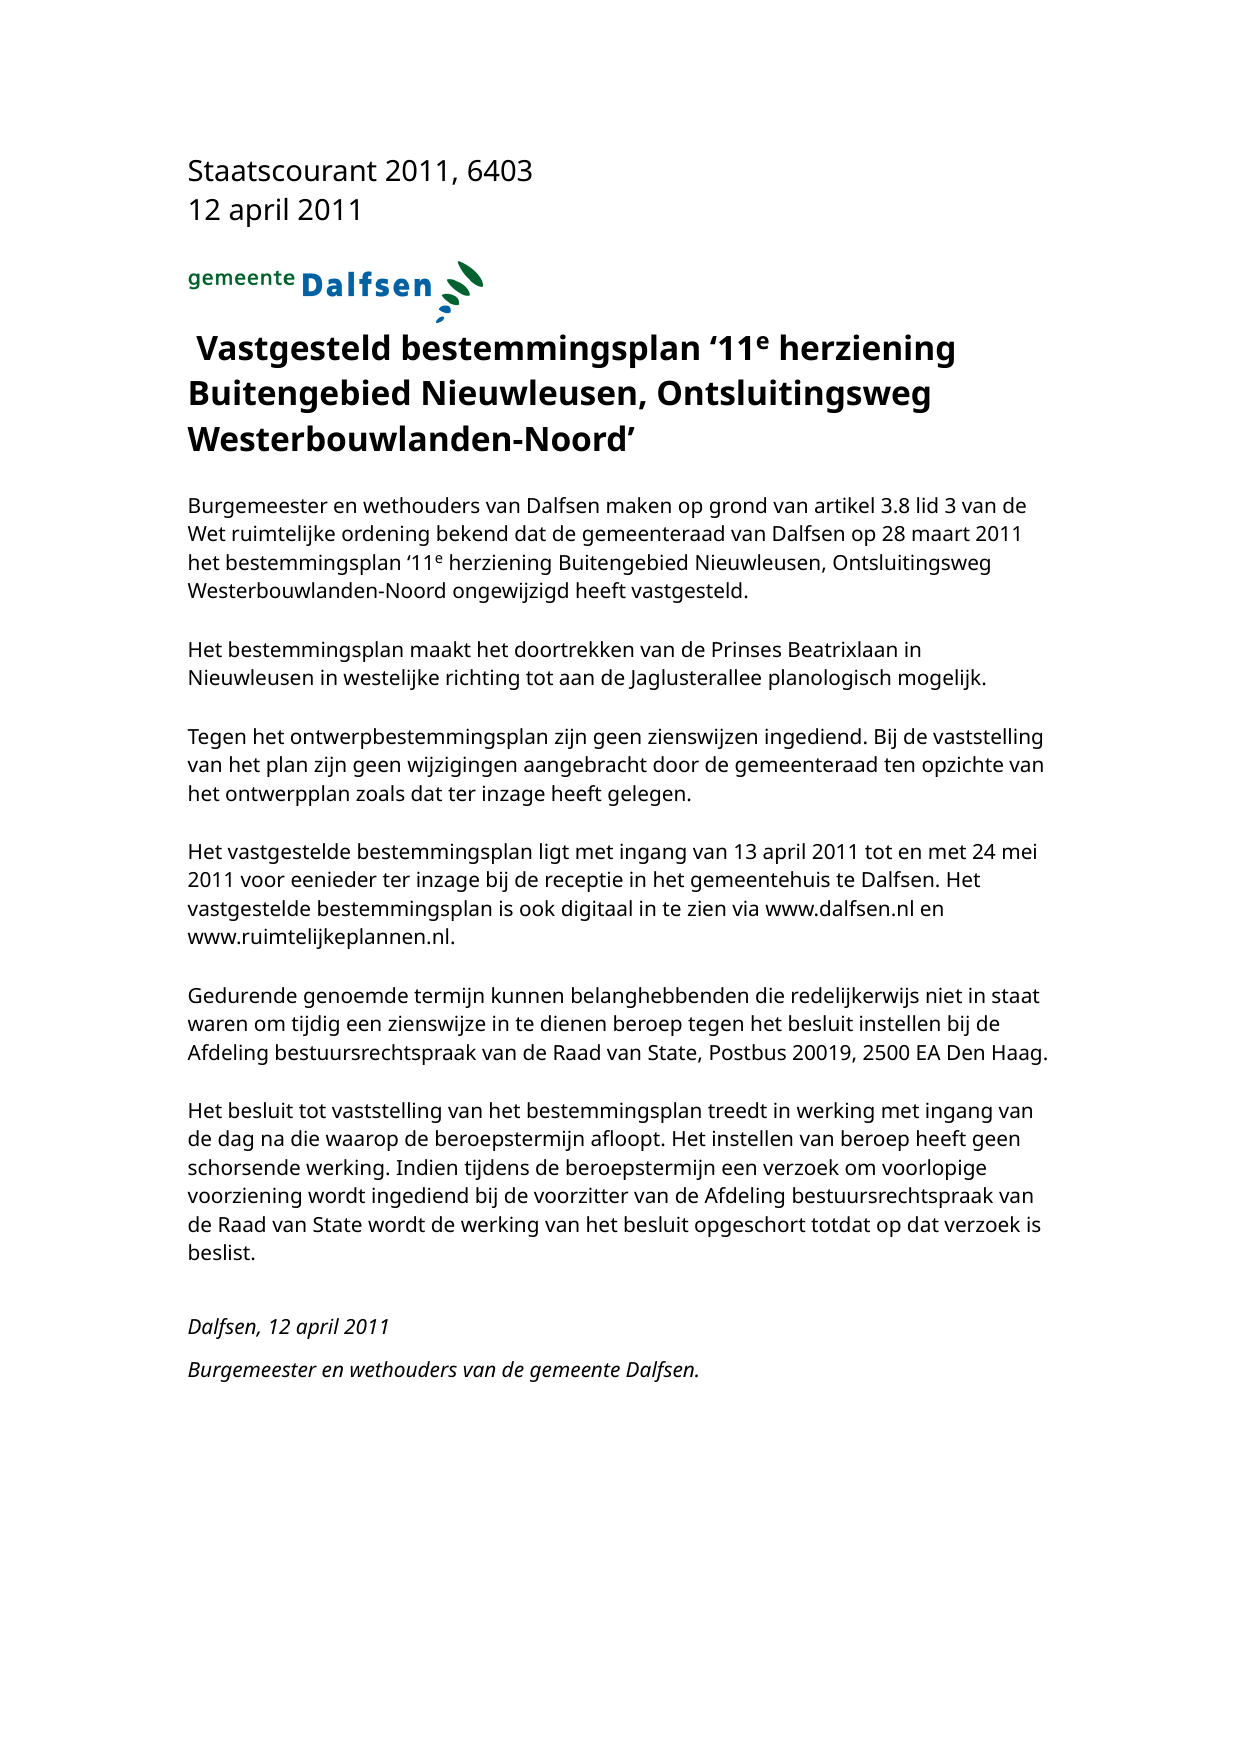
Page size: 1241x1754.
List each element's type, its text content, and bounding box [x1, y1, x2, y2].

text Het vastgestelde bestemmingsplan ligt met ingang van 13 april 2011 tot en met 24 mei 2011 voor eenieder ter inzage bij de receptie in het gemeentehuis te Dalfsen. Het vastgestelde bestemmingsplan is ook digitaal in te zien via www.dalfsen.nl en www.ruimtelijkeplannen.nl. [187, 837, 1053, 951]
text Tegen het ontwerpbestemmingsplan zijn geen zienswijzen ingediend. Bij de vaststelling van het plan zijn geen wijzigingen aangebracht door de gemeenteraad ten opzichte van het ontwerpplan zoals dat ter inzage heeft gelegen. [187, 722, 1053, 807]
text Gedurende genoemde termijn kunnen belanghebbenden die redelijkerwijs niet in staat waren om tijdig een zienswijze in te dienen beroep tegen het besluit instellen bij de Afdeling bestuursrechtspraak van de Raad van State, Postbus 20019, 2500 EA Den Haag. [187, 981, 1053, 1066]
subtitle Vastgesteld bestemmingsplan ‘11e herziening Buitengebied Nieuwleusen, Ontsluitingsweg Westerbouwlanden-Noord’ [187, 271, 1053, 461]
text Dalfsen, 12 april 2011 [187, 1312, 1053, 1340]
text Staatscourant 2011, 6403 [187, 150, 1053, 190]
text 12 april 2011 [187, 190, 1053, 229]
text Het besluit tot vaststelling van het bestemmingsplan treedt in werking met ingang van de dag na die waarop de beroepstermijn afloopt. Het instellen van beroep heeft geen schorsende werking. Indien tijdens de beroepstermijn een verzoek om voorlopige voorziening wordt ingediend bij de voorzitter van de Afdeling bestuursrechtspraak van de Raad van State wordt de werking van het besluit opgeschort totdat op dat verzoek is beslist. [187, 1096, 1053, 1267]
text Het bestemmingsplan maakt het doortrekken van de Prinses Beatrixlaan in Nieuwleusen in westelijke richting tot aan de Jaglusterallee planologisch mogelijk. [187, 635, 1053, 692]
picture [187, 258, 484, 325]
text Burgemeester en wethouders van de gemeente Dalfsen. [187, 1355, 1053, 1384]
text Burgemeester en wethouders van Dalfsen maken op grond van artikel 3.8 lid 3 van de Wet ruimtelijke ordening bekend dat de gemeenteraad van Dalfsen op 28 maart 2011 het bestemmingsplan ‘11e herziening Buitengebied Nieuwleusen, Ontsluitingsweg Westerbouwlanden-Noord ongewijzigd heeft vastgesteld. [187, 491, 1053, 605]
